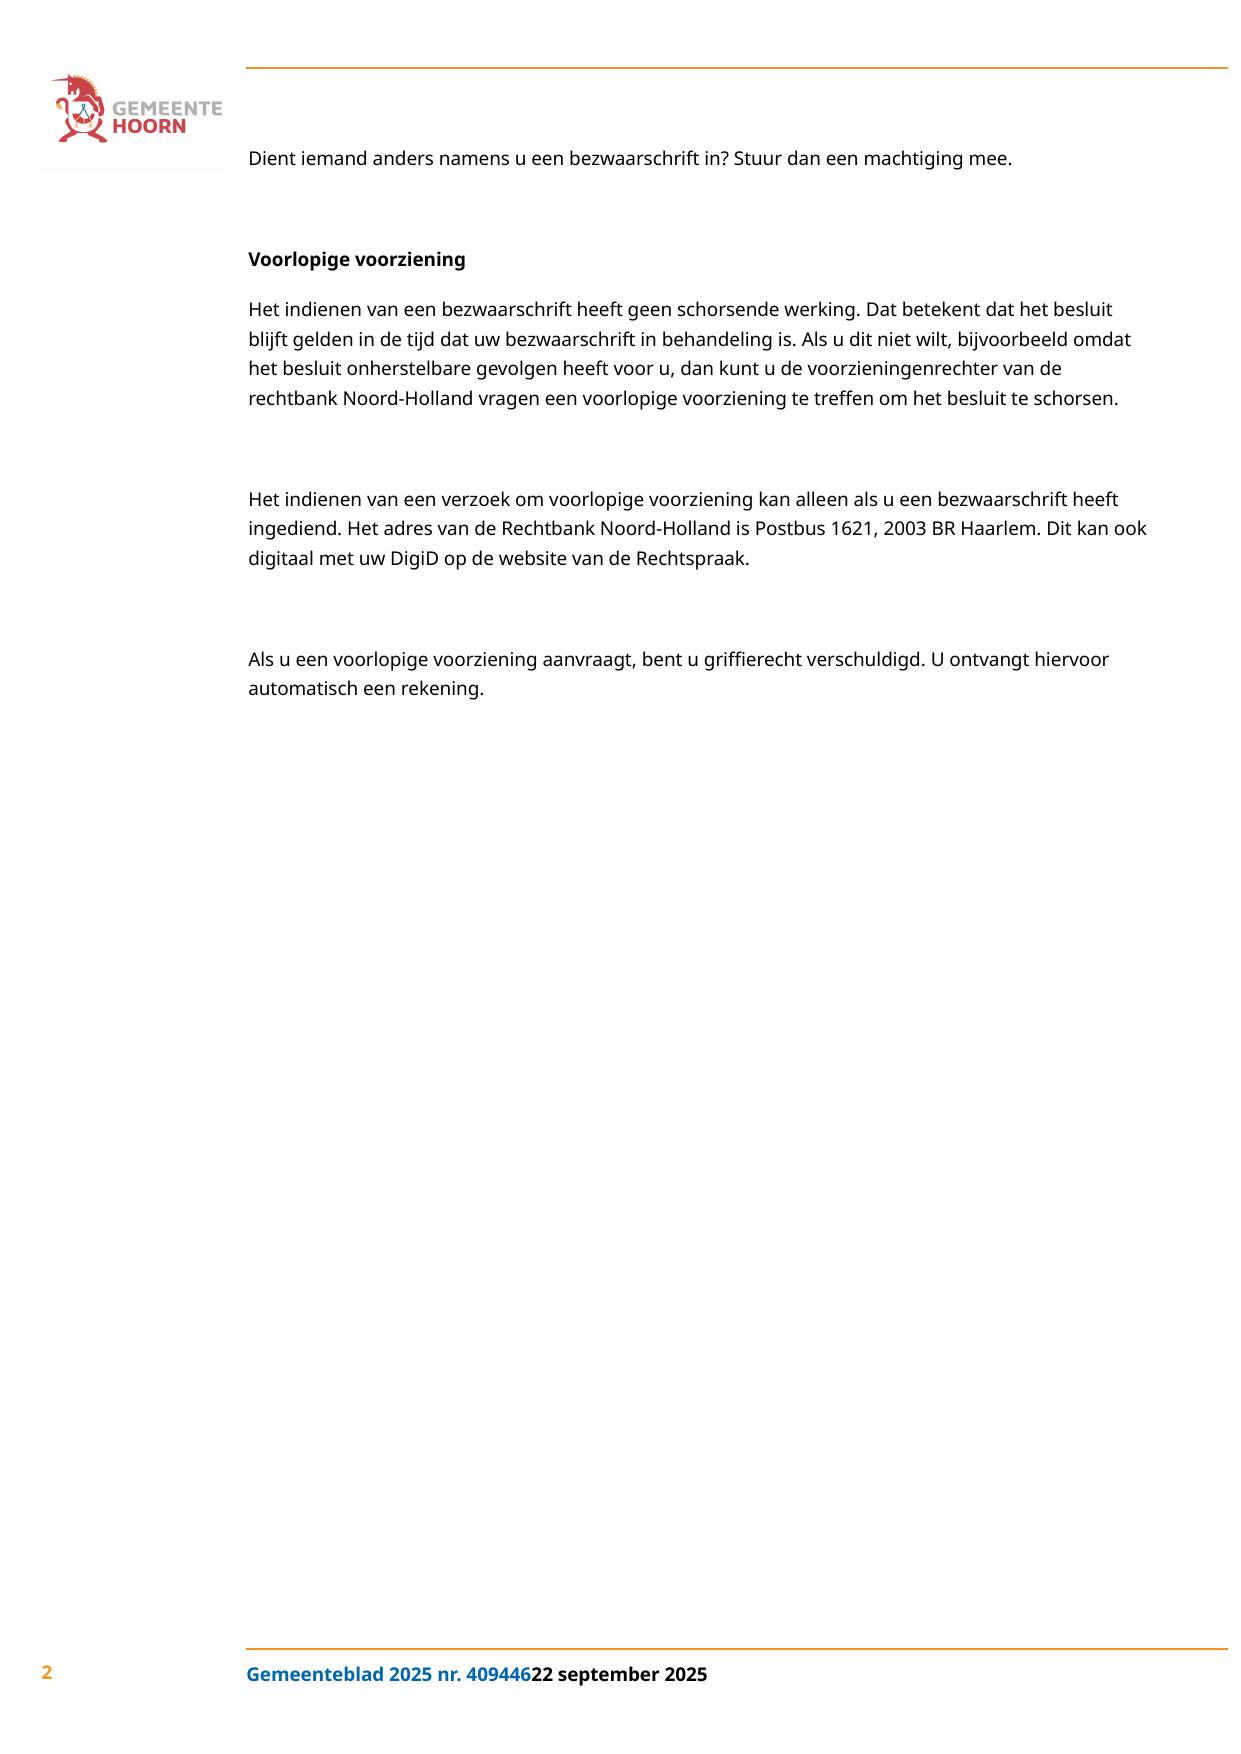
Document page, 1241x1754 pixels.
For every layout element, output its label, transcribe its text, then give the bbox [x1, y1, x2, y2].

text Het indienen van een verzoek om voorlopige voorziening kan alleen als u een bezwaarschrift heeft ingediend. Het adres van de Rechtbank Noord-Holland is Postbus 1621, 2003 BR Haarlem. Dit kan ook digitaal met uw DigiD op de website van de Rechtspraak. [248, 486, 1152, 571]
text Het indienen van een bezwaarschrift heeft geen schorsende werking. Dat betekent dat het besluit blijft gelden in de tijd dat uw bezwaarschrift in behandeling is. Als u dit niet wilt, bijvoorbeeld omdat het besluit onherstelbare gevolgen heeft voor u, dan kunt u de voorzieningenrechter van de rechtbank Noord-Holland vragen een voorlopige voorziening te treffen om het besluit te schorsen. [248, 296, 1152, 411]
picture [41, 47, 231, 172]
text Als u een voorlopige voorziening aanvraagt, bent u griffierecht verschuldigd. U ontvangt hiervoor automatisch een rekening. [248, 646, 1152, 701]
text Voorlopige voorziening [248, 246, 1152, 272]
text Dient iemand anders namens u een bezwaarschrift in? Stuur dan een machtiging mee. [248, 145, 1152, 171]
